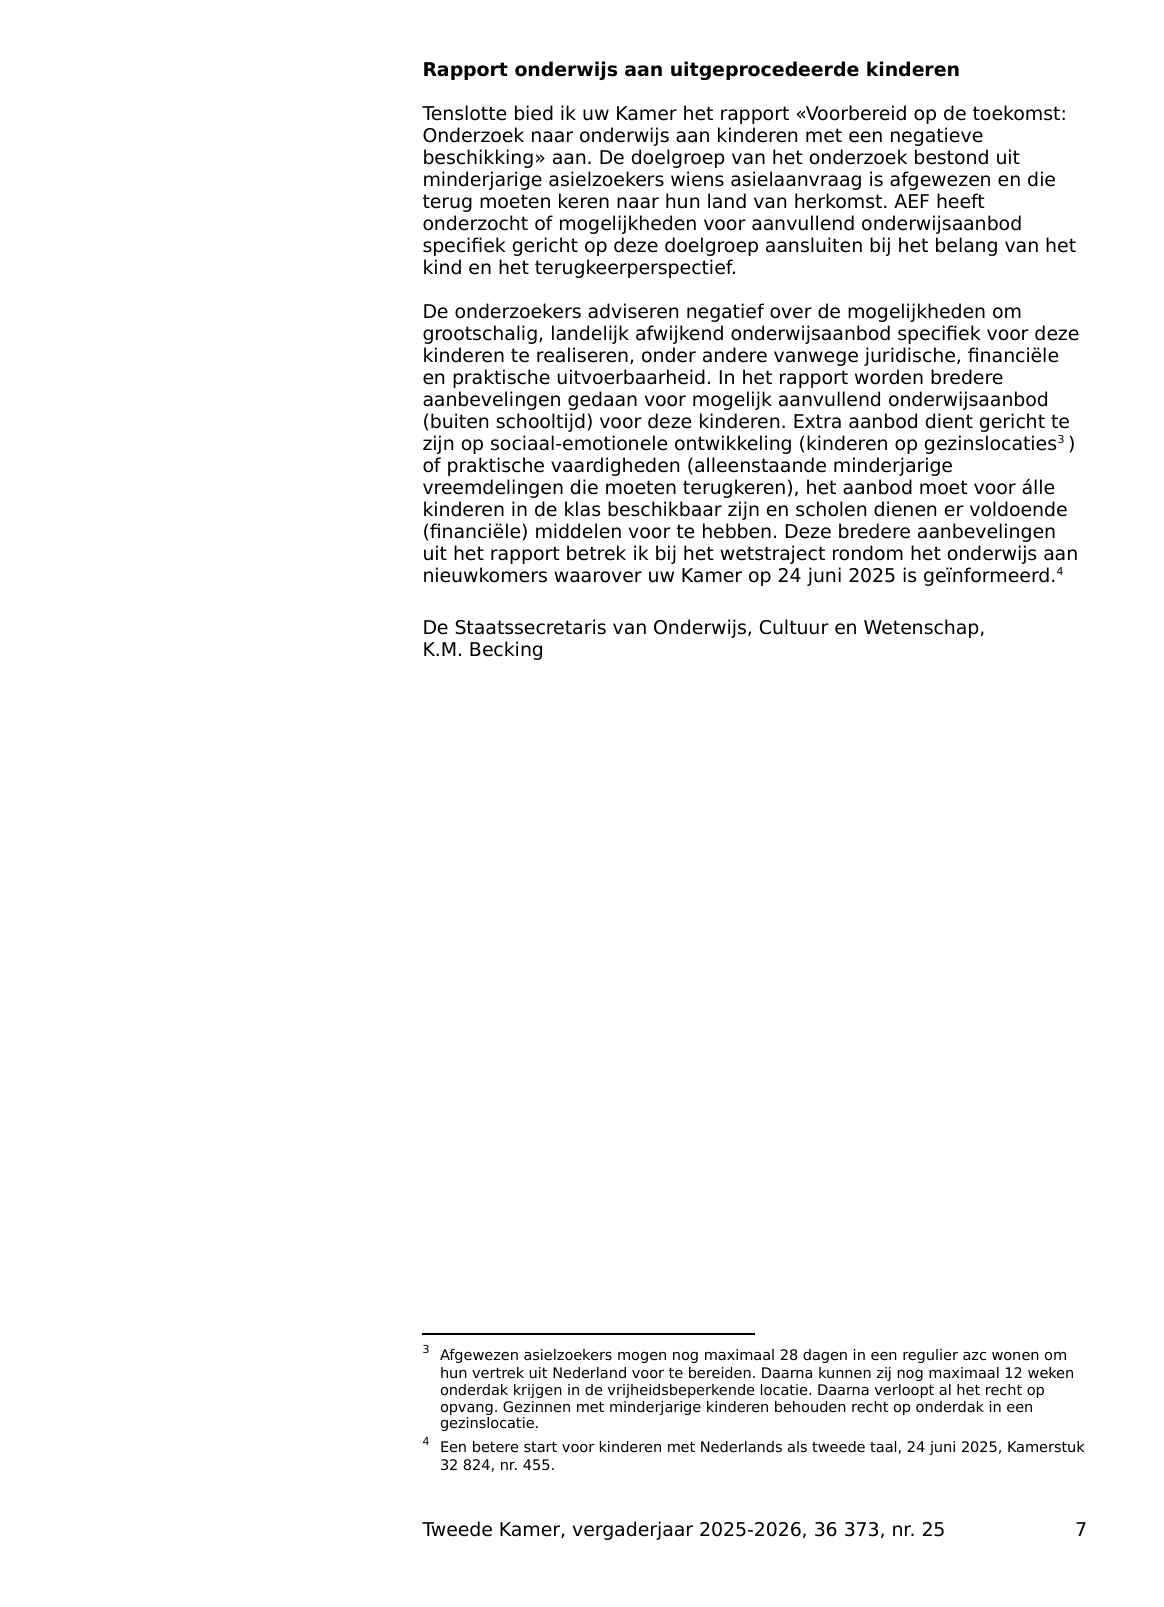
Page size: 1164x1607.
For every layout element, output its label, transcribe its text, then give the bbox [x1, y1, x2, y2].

text Tenslotte bied ik uw Kamer het rapport «Voorbereid op de toekomst: Onderzoek naar onderwijs aan kinderen met een negatieve beschikking» aan. De doelgroep van het onderzoek bestond uit minderjarige asielzoekers wiens asielaanvraag is afgewezen en die terug moeten keren naar hun land van herkomst. AEF heeft onderzocht of mogelijkheden voor aanvullend onderwijsaanbod specifiek gericht op deze doelgroep aansluiten bij het belang van het kind en het terugkeerperspectief. [422, 103, 1087, 279]
text De onderzoekers adviseren negatief over de mogelijkheden om grootschalig, landelijk afwijkend onderwijsaanbod specifiek voor deze kinderen te realiseren, onder andere vanwege juridische, financiële en praktische uitvoerbaarheid. In het rapport worden bredere aanbevelingen gedaan voor mogelijk aanvullend onderwijsaanbod (buiten schooltijd) voor deze kinderen. Extra aanbod dient gericht te zijn op sociaal-emotionele ontwikkeling (kinderen op gezinslocaties) of praktische vaardigheden (alleenstaande minderjarige vreemdelingen die moeten terugkeren), het aanbod moet voor álle kinderen in de klas beschikbaar zijn en scholen dienen er voldoende (financiële) middelen voor te hebben. Deze bredere aanbevelingen uit het rapport betrek ik bij het wetstraject rondom het onderwijs aan nieuwkomers waarover uw Kamer op 24 juni 2025 is geïnformeerd. [422, 301, 1087, 587]
text Afgewezen asielzoekers mogen nog maximaal 28 dagen in een regulier azc wonen om hun vertrek uit Nederland voor te bereiden. Daarna kunnen zij nog maximaal 12 weken onderdak krijgen in de vrijheidsbeperkende locatie. Daarna verloopt al het recht op opvang. Gezinnen met minderjarige kinderen behouden recht op onderdak in een gezinslocatie. [422, 1343, 1087, 1432]
text Een betere start voor kinderen met Nederlands als tweede taal, 24 juni 2025, Kamerstuk 32 824, nr. 455. [422, 1435, 1087, 1474]
subtitle Rapport onderwijs aan uitgeprocedeerde kinderen [422, 59, 1087, 81]
text De Staatssecretaris van Onderwijs, Cultuur en Wetenschap, K.M. Becking [422, 617, 1087, 661]
